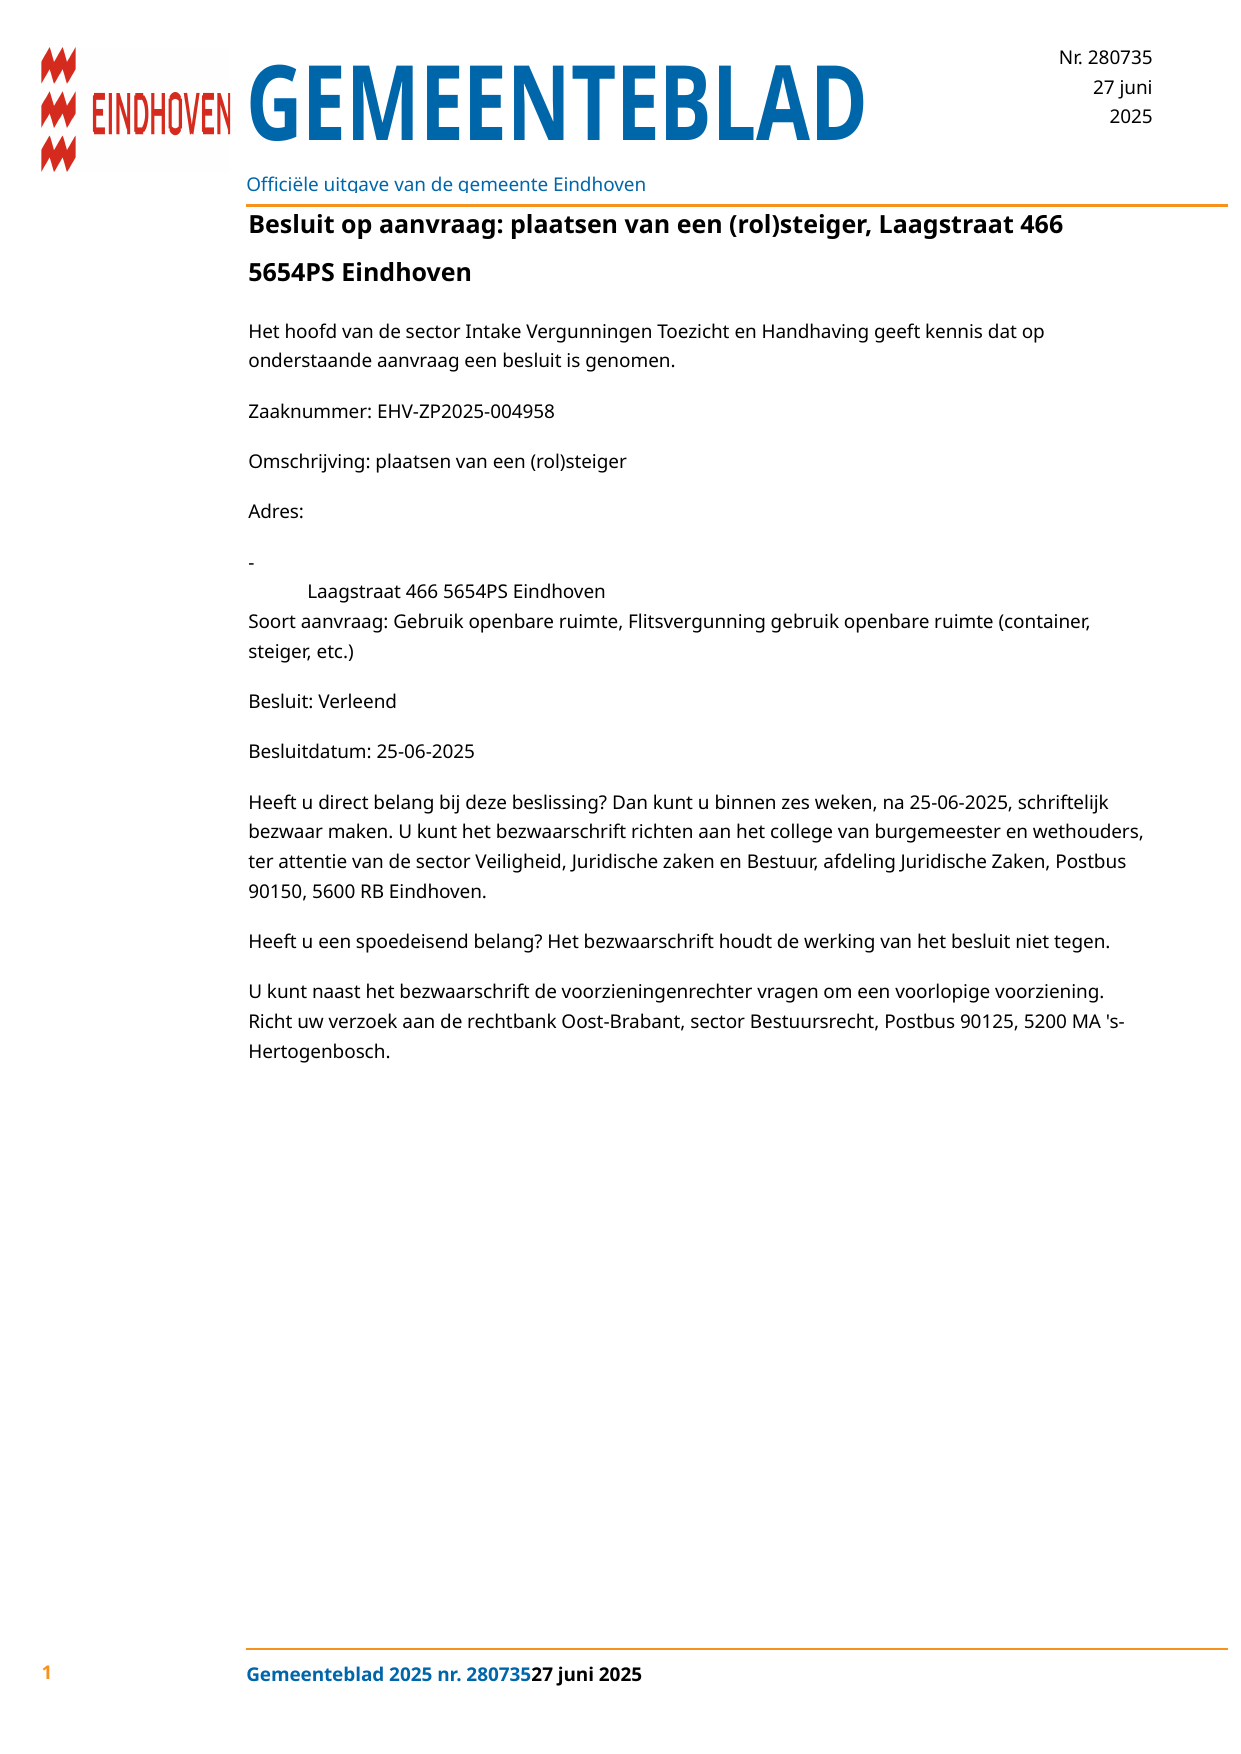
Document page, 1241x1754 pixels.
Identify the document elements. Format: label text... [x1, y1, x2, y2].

text Heeft u een spoedeisend belang? Het bezwaarschrift houdt de werking van het besluit niet tegen. [248, 928, 1152, 954]
text Besluit: Verleend [248, 688, 1152, 714]
text Het hoofd van de sector Intake Vergunningen Toezicht en Handhaving geeft kennis dat op onderstaande aanvraag een besluit is genomen. [248, 318, 1152, 373]
text Zaaknummer: EHV-ZP2025-004958 [248, 398, 1152, 424]
text Besluit op aanvraag: plaatsen van een (rol)steiger, Laagstraat 466 5654PS Eindhoven [248, 207, 1152, 288]
list Laagstraat 466 5654PS Eindhoven [248, 579, 1152, 604]
text Omschrijving: plaatsen van een (rol)steiger [248, 448, 1152, 474]
text Adres: [248, 499, 1152, 524]
text U kunt naast het bezwaarschrift de voorzieningenrechter vragen om een voorlopige voorziening. Richt uw verzoek aan de rechtbank Oost-Brabant, sector Bestuursrecht, Postbus 90125, 5200 MA 's-Hertogenbosch. [248, 979, 1152, 1064]
picture [41, 47, 231, 172]
text Besluitdatum: 25-06-2025 [248, 739, 1152, 764]
text Heeft u direct belang bij deze beslissing? Dan kunt u binnen zes weken, na 25-06-2025, schriftelijk bezwaar maken. U kunt het bezwaarschrift richten aan het college van burgemeester en wethouders, ter attentie van de sector Veiligheid, Juridische zaken en Bestuur, afdeling Juridische Zaken, Postbus 90150, 5600 RB Eindhoven. [248, 789, 1152, 904]
text Soort aanvraag: Gebruik openbare ruimte, Flitsvergunning gebruik openbare ruimte (container, steiger, etc.) [248, 608, 1152, 664]
